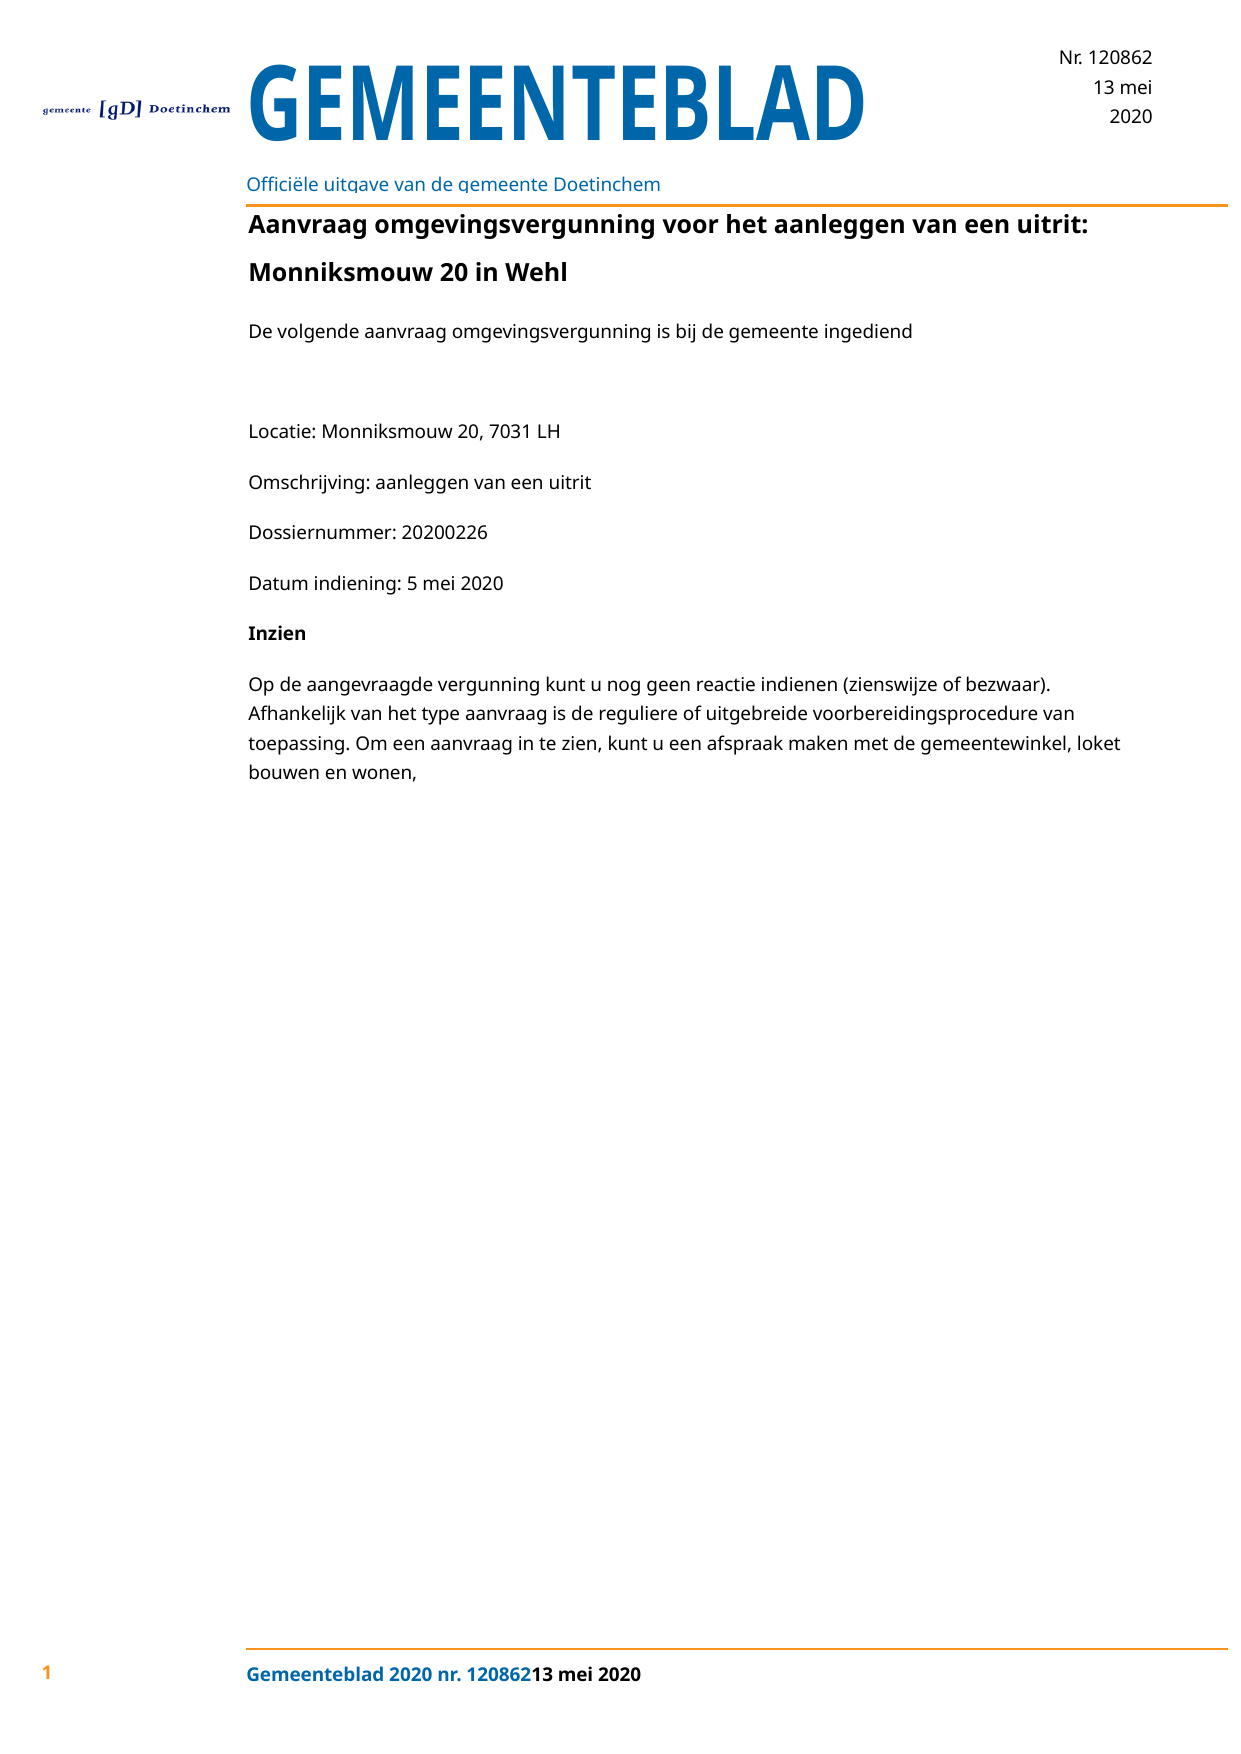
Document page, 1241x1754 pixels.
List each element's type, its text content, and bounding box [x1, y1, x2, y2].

text Datum indiening: 5 mei 2020 [248, 570, 1152, 596]
text Locatie: Monniksmouw 20, 7031 LH [248, 419, 1152, 444]
text Aanvraag omgevingsvergunning voor het aanleggen van een uitrit: Monniksmouw 20 in Wehl [248, 207, 1152, 288]
text De volgende aanvraag omgevingsvergunning is bij de gemeente ingediend [248, 318, 1152, 344]
text Dossiernummer: 20200226 [248, 519, 1152, 545]
text Omschrijving: aanleggen van een uitrit [248, 469, 1152, 495]
picture [41, 47, 231, 172]
text Inzien [248, 620, 1152, 646]
text Op de aangevraagde vergunning kunt u nog geen reactie indienen (zienswijze of bezwaar). Afhankelijk van het type aanvraag is de reguliere of uitgebreide voorbereidingsprocedure van toepassing. Om een aanvraag in te zien, kunt u een afspraak maken met de gemeentewinkel, loket bouwen en wonen, [248, 671, 1152, 785]
